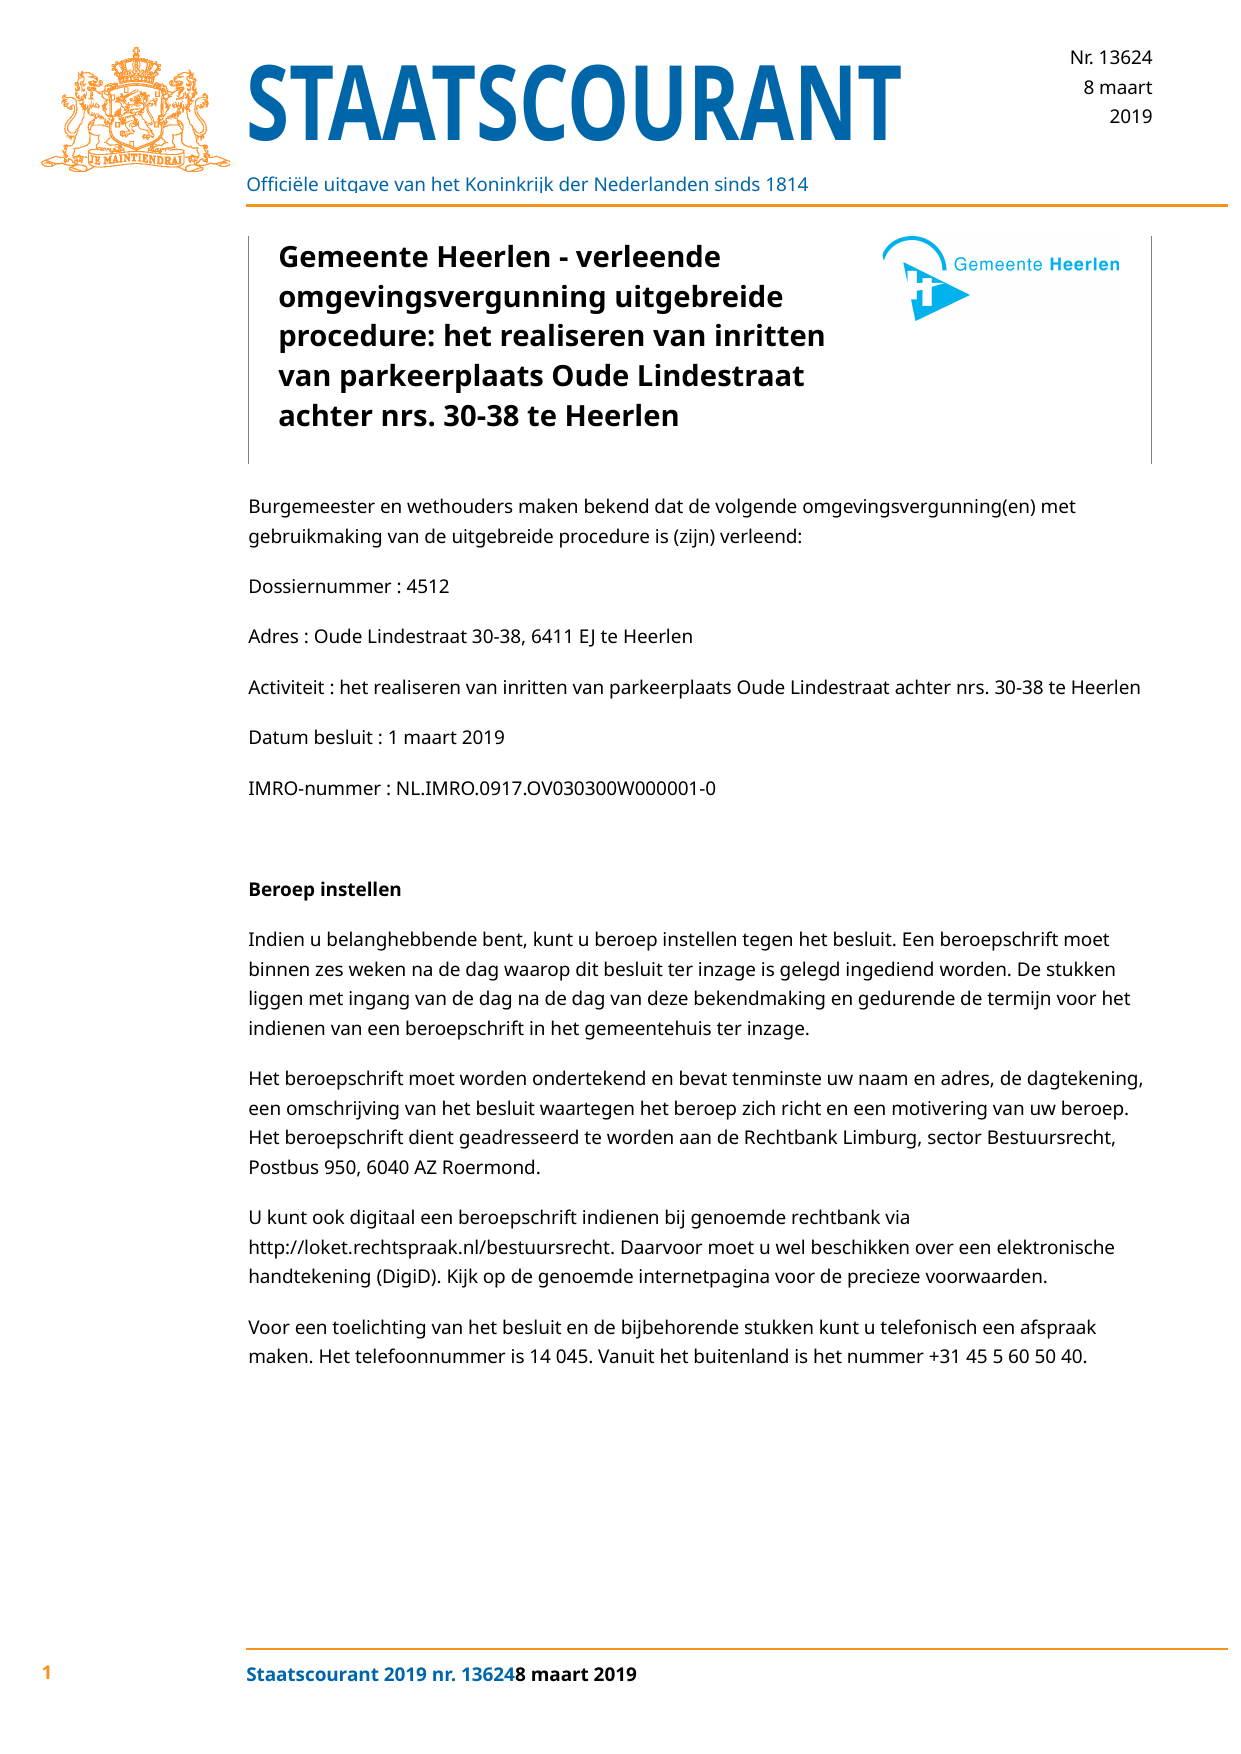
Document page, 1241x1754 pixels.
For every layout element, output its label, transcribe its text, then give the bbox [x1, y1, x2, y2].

picture [882, 236, 903, 252]
table_header Gemeente Heerlen - verleende omgevingsvergunning uitgebreide procedure: het realiseren van inritten van parkeerplaats Oude Lindestraat achter nrs. 30-38 te Heerlen [249, 236, 850, 464]
text Voor een toelichting van het besluit en de bijbehorende stukken kunt u telefonisch een afspraak maken. Het telefoonnummer is 14 045. Vanuit het buitenland is het nummer +31 45 5 60 50 40. [248, 1314, 1152, 1369]
text Adres : Oude Lindestraat 30-38, 6411 EJ te Heerlen [248, 624, 1152, 649]
picture [41, 47, 231, 172]
text Beroep instellen [248, 876, 1152, 902]
text IMRO-nummer : NL.IMRO.0917.OV030300W000001-0 [248, 775, 1152, 801]
table_header [850, 236, 1151, 464]
picture [882, 236, 1119, 321]
text Indien u belanghebbende bent, kunt u beroep instellen tegen het besluit. Een beroepschrift moet binnen zes weken na de dag waarop dit besluit ter inzage is gelegd ingediend worden. De stukken liggen met ingang van de dag na de dag van deze bekendmaking en gedurende de termijn voor het indienen van een beroepschrift in het gemeentehuis ter inzage. [248, 926, 1152, 1041]
text U kunt ook digitaal een beroepschrift indienen bij genoemde rechtbank via http://loket.rechtspraak.nl/bestuursrecht. Daarvoor moet u wel beschikken over een elektronische handtekening (DigiD). Kijk op de genoemde internetpagina voor de precieze voorwaarden. [248, 1204, 1152, 1289]
text Burgemeester en wethouders maken bekend dat de volgende omgevingsvergunning(en) met gebruikmaking van de uitgebreide procedure is (zijn) verleend: [248, 493, 1152, 549]
text Het beroepschrift moet worden ondertekend en bevat tenminste uw naam en adres, de dagtekening, een omschrijving van het besluit waartegen het beroep zich richt en een motivering van uw beroep. Het beroepschrift dient geadresseerd te worden aan de Rechtbank Limburg, sector Bestuursrecht, Postbus 950, 6040 AZ Roermond. [248, 1065, 1152, 1180]
text Datum besluit : 1 maart 2019 [248, 724, 1152, 750]
text Activiteit : het realiseren van inritten van parkeerplaats Oude Lindestraat achter nrs. 30-38 te Heerlen [248, 674, 1152, 700]
text Dossiernummer : 4512 [248, 573, 1152, 599]
